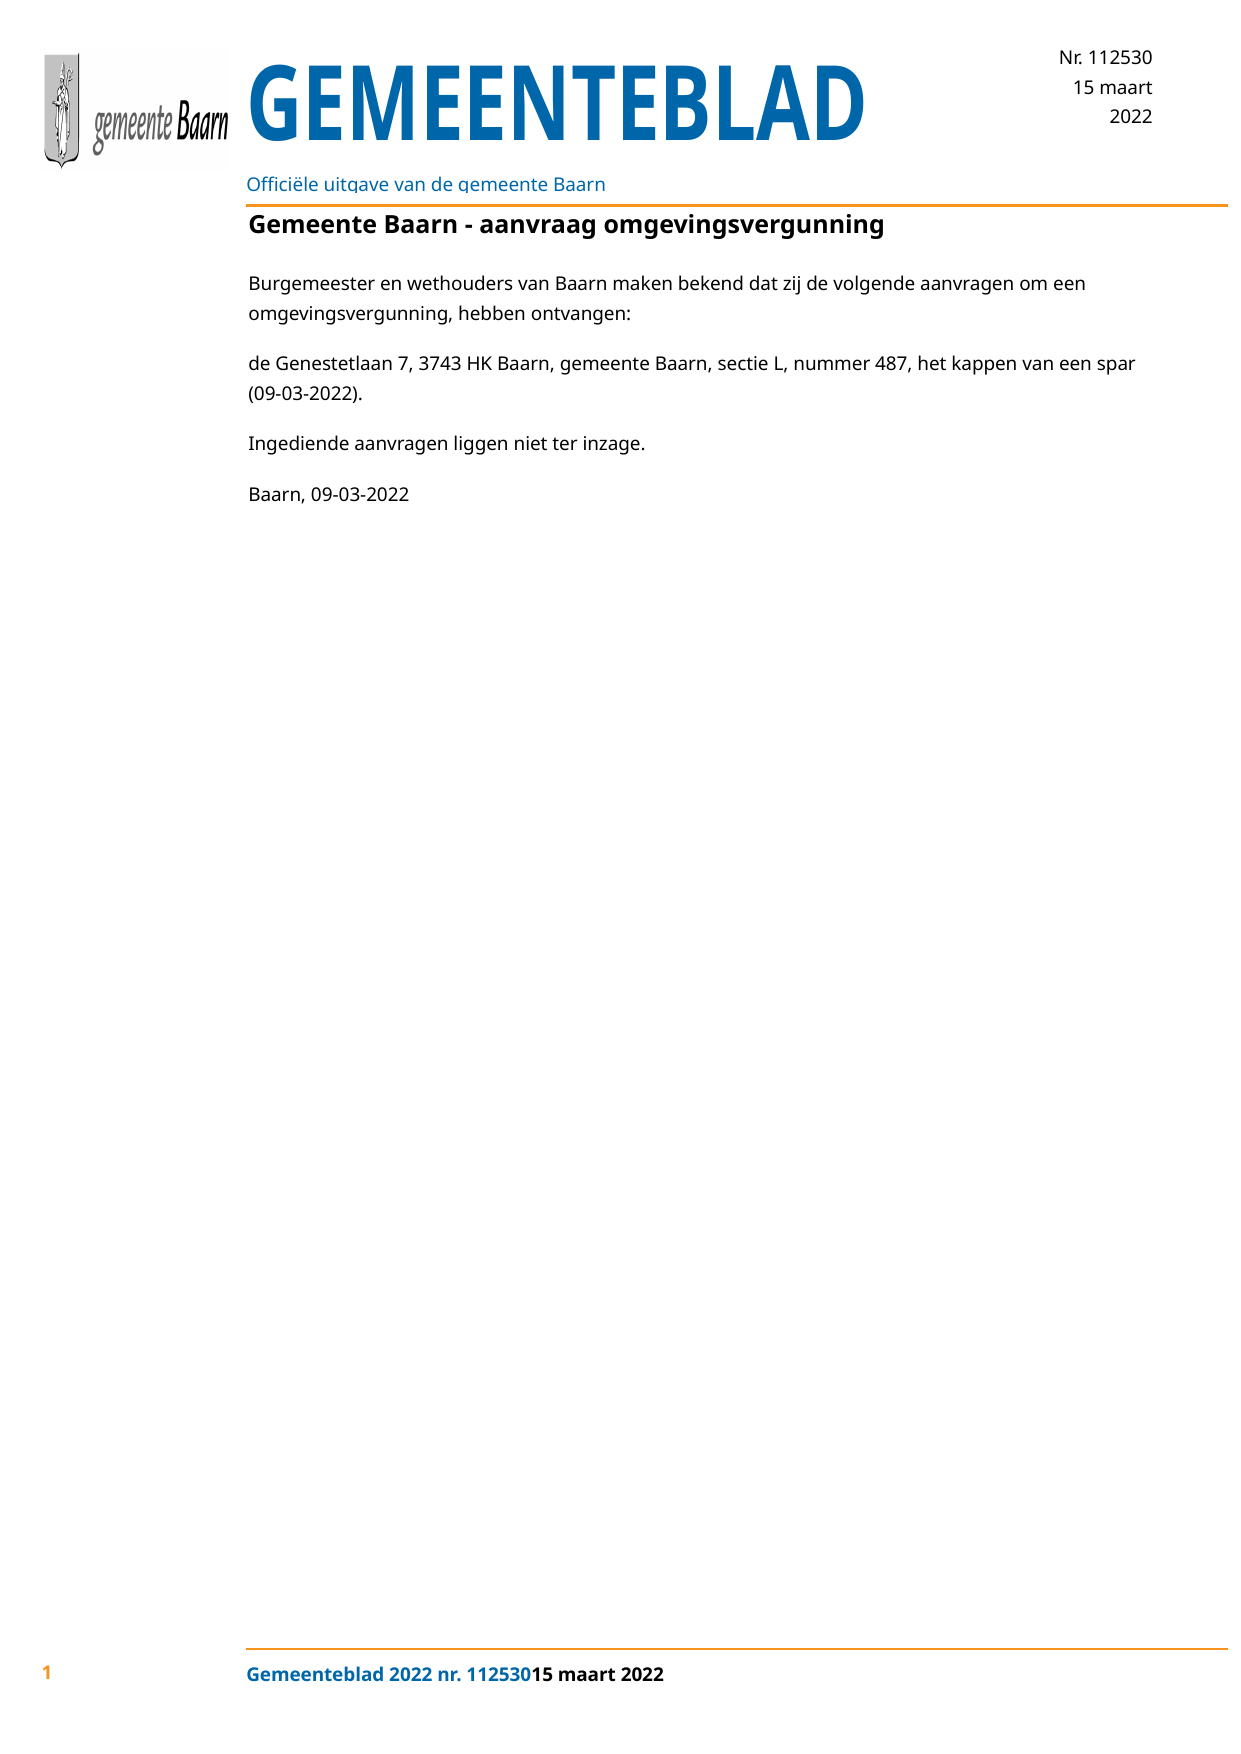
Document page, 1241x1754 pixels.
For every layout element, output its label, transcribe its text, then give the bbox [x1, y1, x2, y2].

text Burgemeester en wethouders van Baarn maken bekend dat zij de volgende aanvragen om een omgevingsvergunning, hebben ontvangen: [248, 270, 1152, 326]
text Gemeente Baarn - aanvraag omgevingsvergunning [248, 207, 1152, 241]
text Ingediende aanvragen liggen niet ter inzage. [248, 430, 1152, 456]
text Baarn, 09-03-2022 [248, 481, 1152, 506]
text de Genestetlaan 7, 3743 HK Baarn, gemeente Baarn, sectie L, nummer 487, het kappen van een spar (09-03-2022). [248, 350, 1152, 406]
picture [41, 47, 231, 172]
